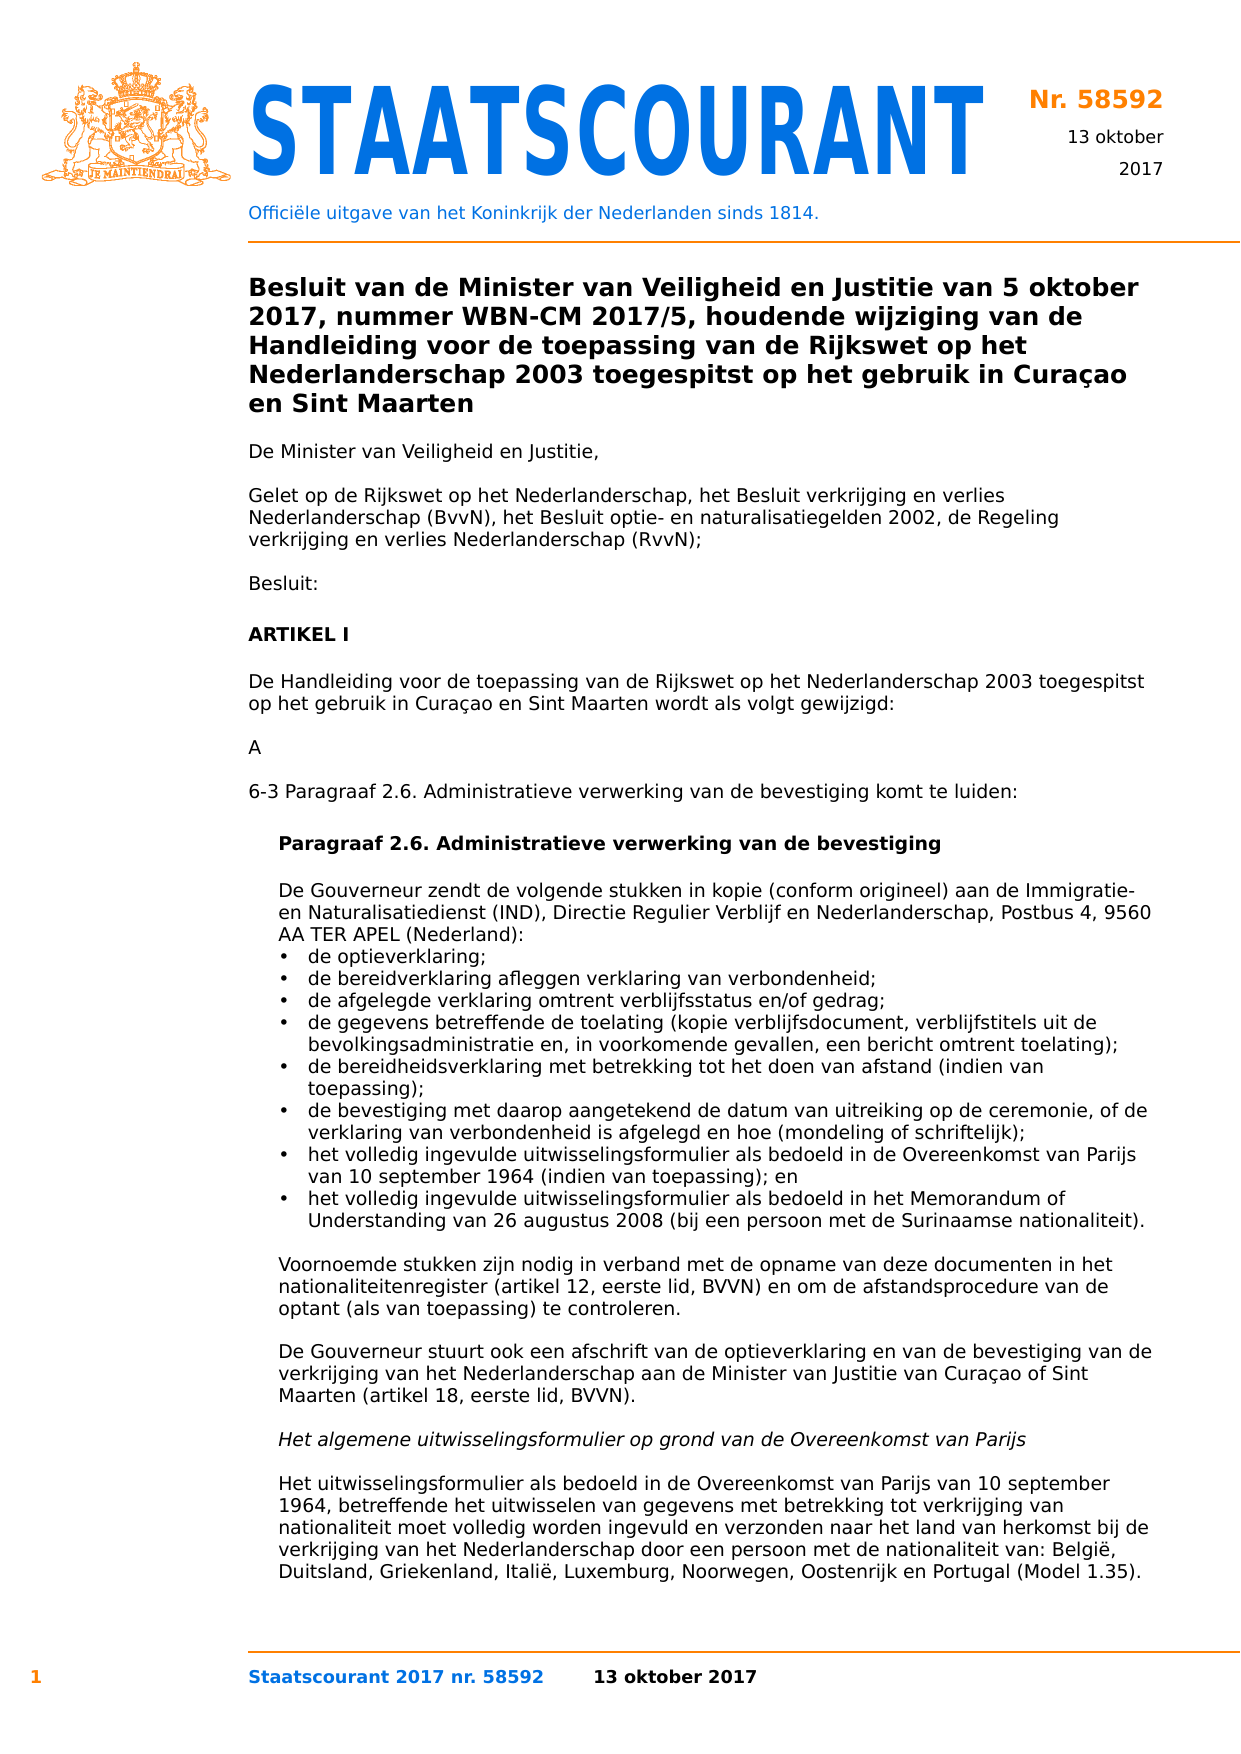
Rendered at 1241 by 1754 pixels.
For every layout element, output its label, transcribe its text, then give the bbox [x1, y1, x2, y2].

text De Gouverneur zendt de volgende stukken in kopie (conform origineel) aan de Immigratie- en Naturalisatiedienst (IND), Directie Regulier Verblijf en Nederlanderschap, Postbus 4, 9560 AA TER APEL (Nederland): [278, 880, 1163, 946]
text • de bevestiging met daarop aangetekend de datum van uitreiking op de ceremonie, of de verklaring van verbondenheid is afgelegd en hoe (mondeling of schriftelijk); [278, 1100, 1163, 1144]
text • het volledig ingevulde uitwisselingsformulier als bedoeld in het Memorandum of Understanding van 26 augustus 2008 (bij een persoon met de Surinaamse nationaliteit). [278, 1188, 1163, 1232]
text • de bereidheidsverklaring met betrekking tot het doen van afstand (indien van toepassing); [278, 1056, 1163, 1100]
subtitle ARTIKEL I [248, 624, 1163, 646]
text • de optieverklaring; [278, 946, 1163, 968]
text De Minister van Veiligheid en Justitie, [248, 441, 1163, 463]
text A [248, 737, 1163, 759]
subtitle Paragraaf 2.6. Administratieve verwerking van de bevestiging [278, 833, 1163, 855]
text Gelet op de Rijkswet op het Nederlanderschap, het Besluit verkrijging en verlies Nederlanderschap (BvvN), het Besluit optie- en naturalisatiegelden 2002, de Regeling verkrijging en verlies Nederlanderschap (RvvN); [248, 484, 1163, 551]
picture [41, 62, 231, 186]
subtitle Besluit van de Minister van Veiligheid en Justitie van 5 oktober 2017, nummer WBN-CM 2017/5, houdende wijziging van de Handleiding voor de toepassing van de Rijkswet op het Nederlanderschap 2003 toegespitst op het gebruik in Curaçao en Sint Maarten [248, 273, 1163, 419]
table_header STAATSCOURANT [248, 62, 998, 203]
text 6-3 Paragraaf 2.6. Administratieve verwerking van de bevestiging komt te luiden: [248, 781, 1163, 803]
text Voornoemde stukken zijn nodig in verband met de opname van deze documenten in het nationaliteitenregister (artikel 12, eerste lid, BVVN) en om de afstandsprocedure van de optant (als van toepassing) te controleren. [278, 1253, 1163, 1319]
text • de gegevens betreffende de toelating (kopie verblijfsdocument, verblijfstitels uit de bevolkingsadministratie en, in voorkomende gevallen, een bericht omtrent toelating); [278, 1012, 1163, 1056]
table_cell Officiële uitgave van het Koninkrijk der Nederlanden sinds 1814. [248, 203, 1240, 241]
table_header Nr. 58592 [998, 62, 1240, 121]
text Het uitwisselingsformulier als bedoeld in de Overeenkomst van Parijs van 10 september 1964, betreffende het uitwisselen van gegevens met betrekking tot verkrijging van nationaliteit moet volledig worden ingevuld en verzonden naar het land van herkomst bij de verkrijging van het Nederlanderschap door een persoon met de nationaliteit van: België, Duitsland, Griekenland, Italië, Luxemburg, Noorwegen, Oostenrijk en Portugal (Model 1.35). [278, 1473, 1163, 1583]
text • de afgelegde verklaring omtrent verblijfsstatus en/of gedrag; [278, 990, 1163, 1012]
text De Gouverneur stuurt ook een afschrift van de optieverklaring en van de bevestiging van de verkrijging van het Nederlanderschap aan de Minister van Justitie van Curaçao of Sint Maarten (artikel 18, eerste lid, BVVN). [278, 1341, 1163, 1407]
table_header [25, 62, 248, 241]
text De Handleiding voor de toepassing van de Rijkswet op het Nederlanderschap 2003 toegespitst op het gebruik in Curaçao en Sint Maarten wordt als volgt gewijzigd: [248, 671, 1163, 715]
text • de bereidverklaring afleggen verklaring van verbondenheid; [278, 968, 1163, 990]
subtitle Het algemene uitwisselingsformulier op grond van de Overeenkomst van Parijs [278, 1429, 1163, 1451]
table_cell 2017 [998, 153, 1240, 203]
text • het volledig ingevulde uitwisselingsformulier als bedoeld in de Overeenkomst van Parijs van 10 september 1964 (indien van toepassing); en [278, 1144, 1163, 1188]
text Besluit: [248, 572, 1163, 594]
table_cell 13 oktober [998, 121, 1240, 153]
